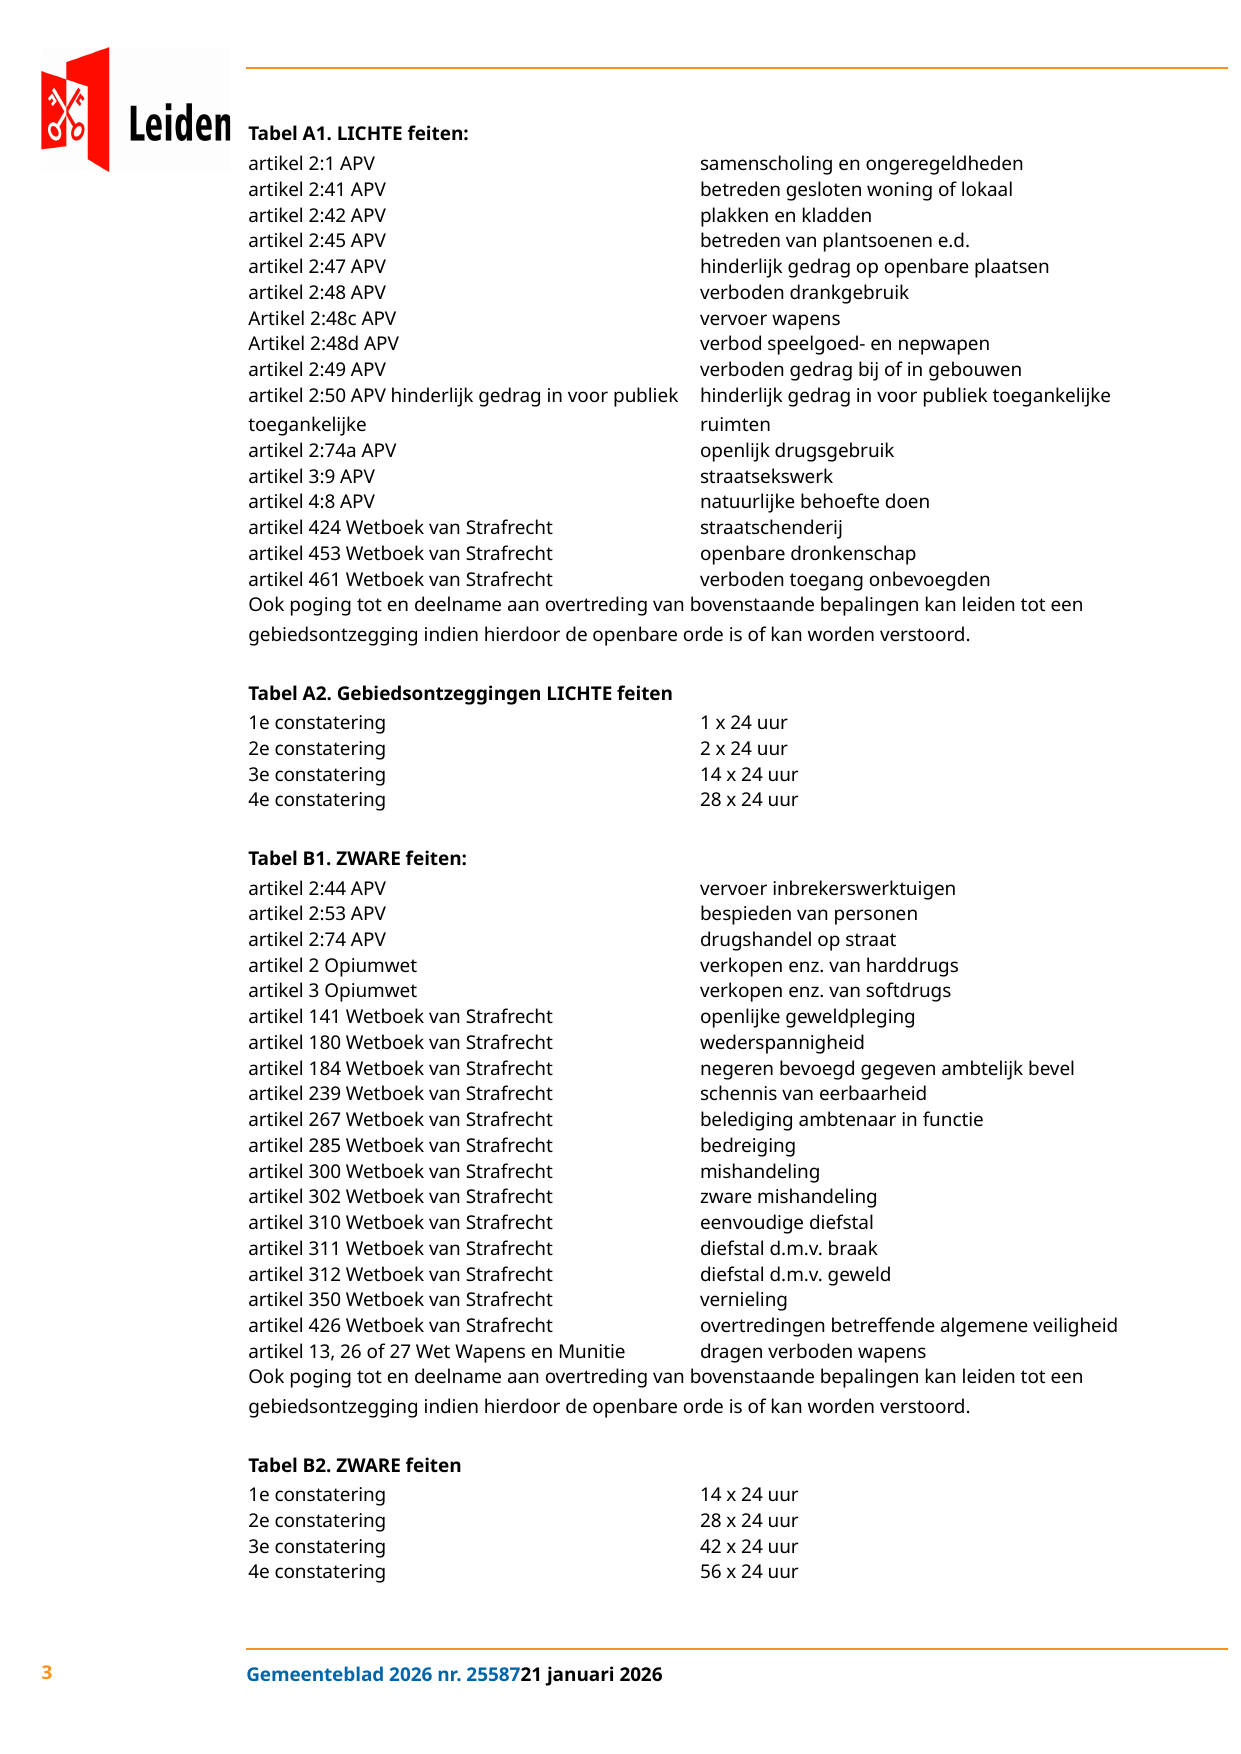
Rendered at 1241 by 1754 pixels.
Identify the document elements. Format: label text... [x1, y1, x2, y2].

table_header 1e constatering [248, 709, 700, 735]
table_cell betreden gesloten woning of lokaal [700, 176, 1152, 202]
table_cell 3e constatering [248, 761, 700, 787]
text Tabel A1. LICHTE feiten: [248, 121, 1152, 146]
table_header 1e constatering [248, 1481, 700, 1507]
table_cell artikel 312 Wetboek van Strafrecht [248, 1261, 700, 1286]
table_cell schennis van eerbaarheid [700, 1081, 1152, 1106]
table_cell belediging ambtenaar in functie [700, 1106, 1152, 1132]
table_header samenscholing en ongeregeldheden [700, 150, 1152, 176]
table_cell artikel 141 Wetboek van Strafrecht [248, 1004, 700, 1029]
table_cell openlijk drugsgebruik [700, 437, 1152, 463]
table_cell 2 x 24 uur [700, 735, 1152, 761]
table_cell openlijke geweldpleging [700, 1004, 1152, 1029]
table_cell artikel 350 Wetboek van Strafrecht [248, 1286, 700, 1312]
table_cell 56 x 24 uur [700, 1559, 1152, 1584]
table_cell drugshandel op straat [700, 926, 1152, 952]
table_cell artikel 2:53 APV [248, 901, 700, 926]
table_cell straatschenderij [700, 514, 1152, 540]
table_cell artikel 302 Wetboek van Strafrecht [248, 1184, 700, 1209]
table_cell artikel 2:48 APV [248, 279, 700, 305]
table_cell straatsekswerk [700, 463, 1152, 489]
table_cell artikel 2:47 APV [248, 253, 700, 279]
table_cell artikel 3:9 APV [248, 463, 700, 489]
table_cell bespieden van personen [700, 901, 1152, 926]
table_cell verboden toegang onbevoegden [700, 566, 1152, 592]
table_cell artikel 2:74a APV [248, 437, 700, 463]
table_cell wederspannigheid [700, 1029, 1152, 1055]
table_cell artikel 453 Wetboek van Strafrecht [248, 540, 700, 566]
text Tabel B1. ZWARE feiten: [248, 845, 1152, 871]
table_header 1 x 24 uur [700, 709, 1152, 735]
table_cell mishandeling [700, 1158, 1152, 1183]
table_cell hinderlijk gedrag in voor publiek toegankelijke ruimten [700, 382, 1152, 437]
table_cell eenvoudige diefstal [700, 1209, 1152, 1235]
table_cell artikel 311 Wetboek van Strafrecht [248, 1235, 700, 1261]
table_cell Artikel 2:48c APV [248, 305, 700, 330]
table_cell verbod speelgoed- en nepwapen [700, 330, 1152, 356]
table_cell verboden gedrag bij of in gebouwen [700, 356, 1152, 382]
table_cell artikel 3 Opiumwet [248, 978, 700, 1003]
table_header artikel 2:44 APV [248, 875, 700, 901]
table_cell hinderlijk gedrag op openbare plaatsen [700, 253, 1152, 279]
table_cell vervoer wapens [700, 305, 1152, 330]
table_cell Ook poging tot en deelname aan overtreding van bovenstaande bepalingen kan leiden tot een gebiedsontzegging indien hierdoor de openbare orde is of kan worden verstoord. [248, 1364, 1152, 1419]
table_cell artikel 239 Wetboek van Strafrecht [248, 1081, 700, 1106]
table_cell 14 x 24 uur [700, 761, 1152, 787]
table_cell 42 x 24 uur [700, 1533, 1152, 1559]
table_cell artikel 2:74 APV [248, 926, 700, 952]
table_cell 3e constatering [248, 1533, 700, 1559]
table_cell artikel 4:8 APV [248, 489, 700, 514]
table_cell artikel 424 Wetboek van Strafrecht [248, 514, 700, 540]
table_cell betreden van plantsoenen e.d. [700, 228, 1152, 253]
table_cell natuurlijke behoefte doen [700, 489, 1152, 514]
table_cell artikel 13, 26 of 27 Wet Wapens en Munitie [248, 1338, 700, 1364]
table_cell artikel 2:50 APV hinderlijk gedrag in voor publiek toegankelijke [248, 382, 700, 437]
table_cell Ook poging tot en deelname aan overtreding van bovenstaande bepalingen kan leiden tot een gebiedsontzegging indien hierdoor de openbare orde is of kan worden verstoord. [248, 592, 1152, 647]
table_cell artikel 310 Wetboek van Strafrecht [248, 1209, 700, 1235]
table_header vervoer inbrekerswerktuigen [700, 875, 1152, 901]
table_cell artikel 184 Wetboek van Strafrecht [248, 1055, 700, 1081]
table_cell dragen verboden wapens [700, 1338, 1152, 1364]
table_cell artikel 2:45 APV [248, 228, 700, 253]
table_cell plakken en kladden [700, 202, 1152, 227]
table_header artikel 2:1 APV [248, 150, 700, 176]
table_cell artikel 267 Wetboek van Strafrecht [248, 1106, 700, 1132]
table_cell artikel 300 Wetboek van Strafrecht [248, 1158, 700, 1183]
text Tabel A2. Gebiedsontzeggingen LICHTE feiten [248, 680, 1152, 705]
table_cell artikel 2:42 APV [248, 202, 700, 227]
table_cell verkopen enz. van softdrugs [700, 978, 1152, 1003]
table_cell diefstal d.m.v. braak [700, 1235, 1152, 1261]
table_cell artikel 285 Wetboek van Strafrecht [248, 1132, 700, 1158]
table_cell Artikel 2:48d APV [248, 330, 700, 356]
table_cell artikel 2:41 APV [248, 176, 700, 202]
table_cell artikel 426 Wetboek van Strafrecht [248, 1312, 700, 1338]
table_cell 2e constatering [248, 1507, 700, 1533]
table_cell 28 x 24 uur [700, 1507, 1152, 1533]
table_cell artikel 461 Wetboek van Strafrecht [248, 566, 700, 592]
table_header 14 x 24 uur [700, 1481, 1152, 1507]
table_cell 4e constatering [248, 787, 700, 812]
table_cell 2e constatering [248, 735, 700, 761]
table_cell zware mishandeling [700, 1184, 1152, 1209]
table_cell verkopen enz. van harddrugs [700, 952, 1152, 978]
text Tabel B2. ZWARE feiten [248, 1452, 1152, 1477]
table_cell bedreiging [700, 1132, 1152, 1158]
table_cell vernieling [700, 1286, 1152, 1312]
table_cell artikel 2 Opiumwet [248, 952, 700, 978]
table_cell verboden drankgebruik [700, 279, 1152, 305]
table_cell artikel 180 Wetboek van Strafrecht [248, 1029, 700, 1055]
table_cell 4e constatering [248, 1559, 700, 1584]
table_cell diefstal d.m.v. geweld [700, 1261, 1152, 1286]
table_cell 28 x 24 uur [700, 787, 1152, 812]
table_cell negeren bevoegd gegeven ambtelijk bevel [700, 1055, 1152, 1081]
table_cell artikel 2:49 APV [248, 356, 700, 382]
picture [41, 47, 231, 172]
table_cell openbare dronkenschap [700, 540, 1152, 566]
table_cell overtredingen betreffende algemene veiligheid [700, 1312, 1152, 1338]
